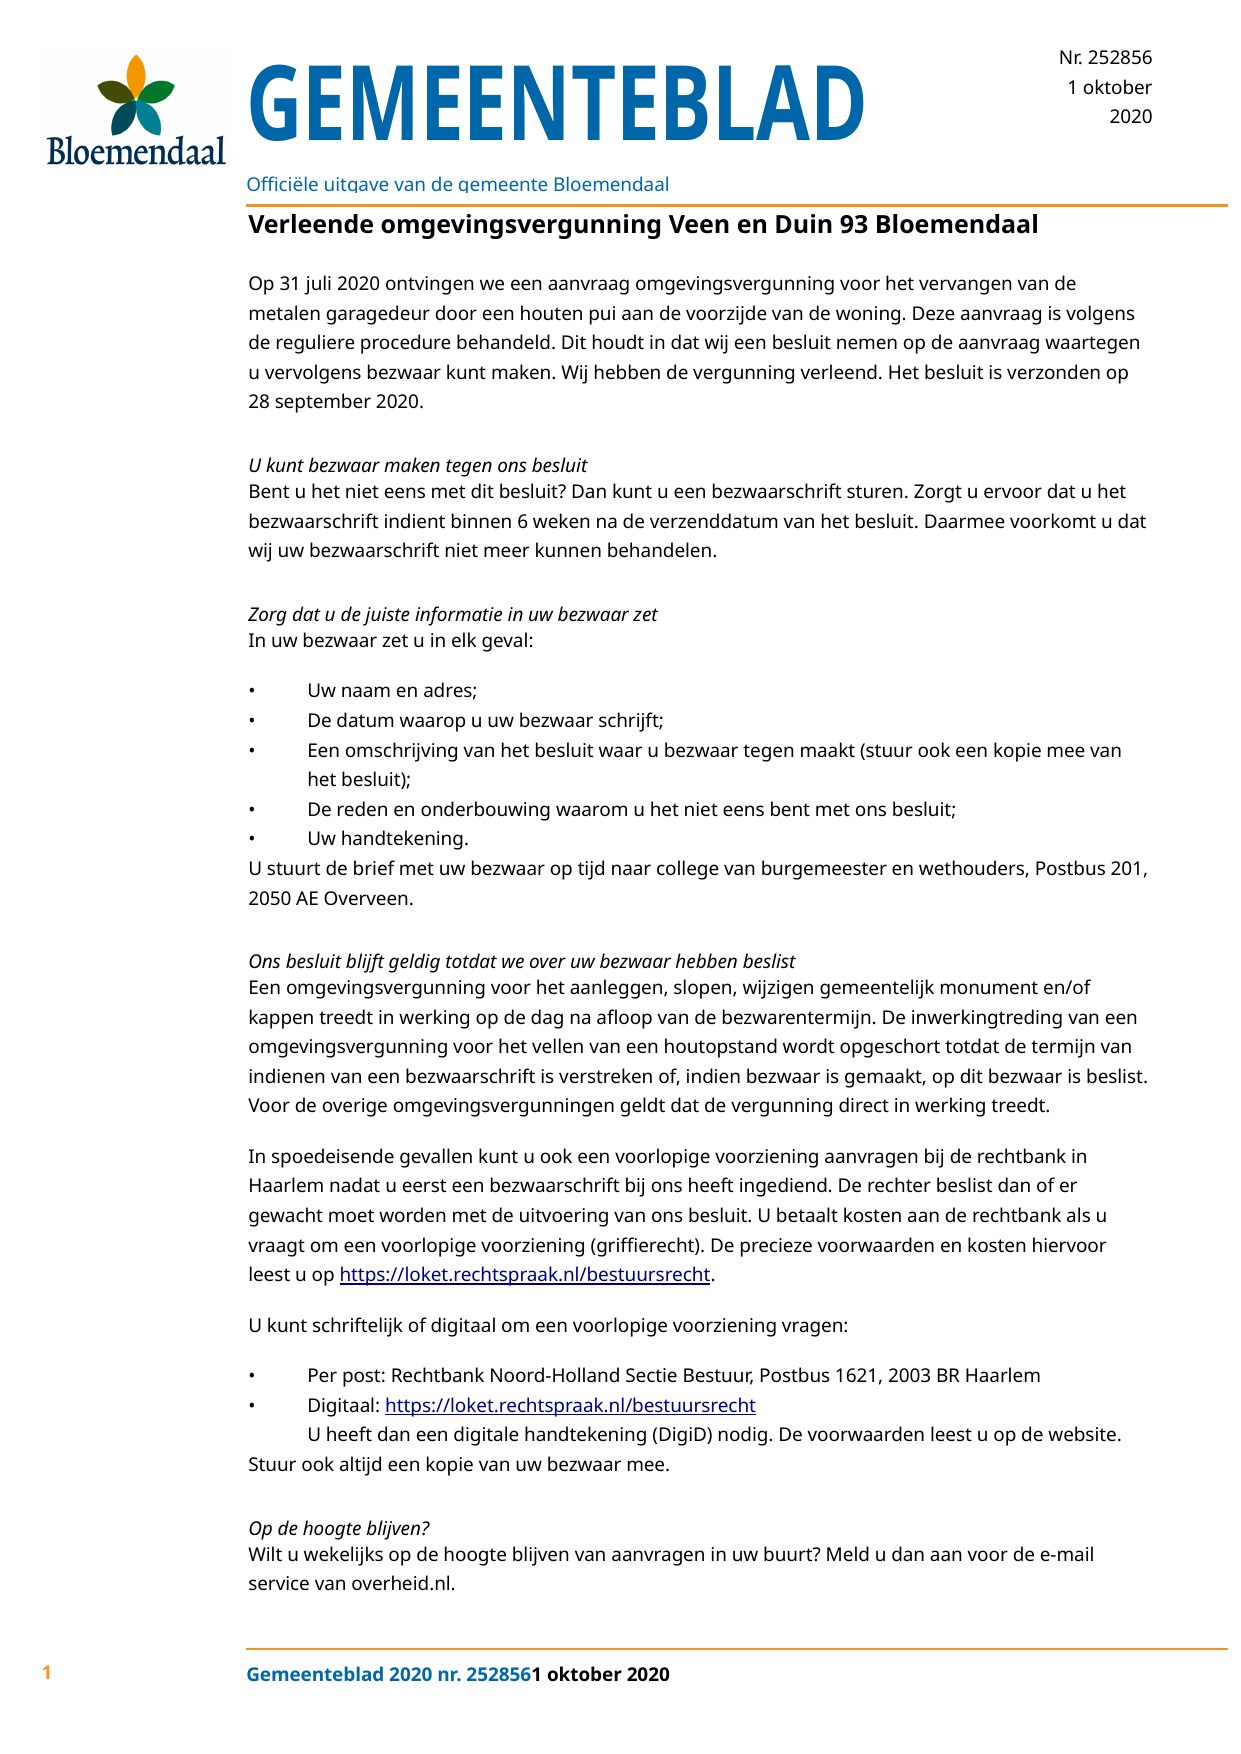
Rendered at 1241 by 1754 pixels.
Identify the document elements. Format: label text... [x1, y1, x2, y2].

list Per post: Rechtbank Noord-Holland Sectie Bestuur, Postbus 1621, 2003 BR Haarlem [248, 1362, 1152, 1388]
list De datum waarop u uw bezwaar schrijft; [248, 707, 1152, 733]
text U kunt bezwaar maken tegen ons besluit [248, 453, 1152, 478]
text Op 31 juli 2020 ontvingen we een aanvraag omgevingsvergunning voor het vervangen van de metalen garagedeur door een houten pui aan de voorzijde van de woning. Deze aanvraag is volgens de reguliere procedure behandeld. Dit houdt in dat wij een besluit nemen op de aanvraag waartegen u vervolgens bezwaar kunt maken. Wij hebben de vergunning verleend. Het besluit is verzonden op 28 september 2020. [248, 270, 1152, 414]
text Stuur ook altijd een kopie van uw bezwaar mee. [248, 1451, 1152, 1477]
list Digitaal: https://loket.rechtspraak.nl/bestuursrecht [248, 1392, 1152, 1418]
text Een omgevingsvergunning voor het aanleggen, slopen, wijzigen gemeentelijk monument en/of kappen treedt in werking op de dag na afloop van de bezwarentermijn. De inwerkingtreding van een omgevingsvergunning voor het vellen van een houtopstand wordt opgeschort totdat de termijn van indienen van een bezwaarschrift is verstreken of, indien bezwaar is gemaakt, op dit bezwaar is beslist. Voor de overige omgevingsvergunningen geldt dat de vergunning direct in werking treedt. [248, 974, 1152, 1118]
text In uw bezwaar zet u in elk geval: [248, 627, 1152, 653]
text Bent u het niet eens met dit besluit? Dan kunt u een bezwaarschrift sturen. Zorgt u ervoor dat u het bezwaarschrift indient binnen 6 weken na de verzenddatum van het besluit. Daarmee voorkomt u dat wij uw bezwaarschrift niet meer kunnen behandelen. [248, 478, 1152, 563]
list U heeft dan een digitale handtekening (DigiD) nodig. De voorwaarden leest u op de website. [248, 1421, 1152, 1447]
text Wilt u wekelijks op de hoogte blijven van aanvragen in uw buurt? Meld u dan aan voor de e-mail service van overheid.nl. [248, 1541, 1152, 1596]
list De reden en onderbouwing waarom u het niet eens bent met ons besluit; [248, 796, 1152, 822]
text Op de hoogte blijven? [248, 1515, 1152, 1541]
text Zorg dat u de juiste informatie in uw bezwaar zet [248, 601, 1152, 627]
text U kunt schriftelijk of digitaal om een voorlopige voorziening vragen: [248, 1312, 1152, 1338]
list Uw naam en adres; [248, 678, 1152, 703]
list Een omschrijving van het besluit waar u bezwaar tegen maakt (stuur ook een kopie mee van het besluit); [248, 737, 1152, 792]
text In spoedeisende gevallen kunt u ook een voorlopige voorziening aanvragen bij de rechtbank in Haarlem nadat u eerst een bezwaarschrift bij ons heeft ingediend. De rechter beslist dan of er gewacht moet worden met de uitvoering van ons besluit. U betaalt kosten aan de rechtbank als u vraagt om een voorlopige voorziening (griffierecht). De precieze voorwaarden en kosten hiervoor leest u op https://loket.rechtspraak.nl/bestuursrecht. [248, 1143, 1152, 1287]
picture [41, 47, 231, 172]
text Verleende omgevingsvergunning Veen en Duin 93 Bloemendaal [248, 207, 1152, 241]
text Ons besluit blijft geldig totdat we over uw bezwaar hebben beslist [248, 949, 1152, 974]
text U stuurt de brief met uw bezwaar op tijd naar college van burgemeester en wethouders, Postbus 201, 2050 AE Overveen. [248, 855, 1152, 910]
list Uw handtekening. [248, 826, 1152, 851]
